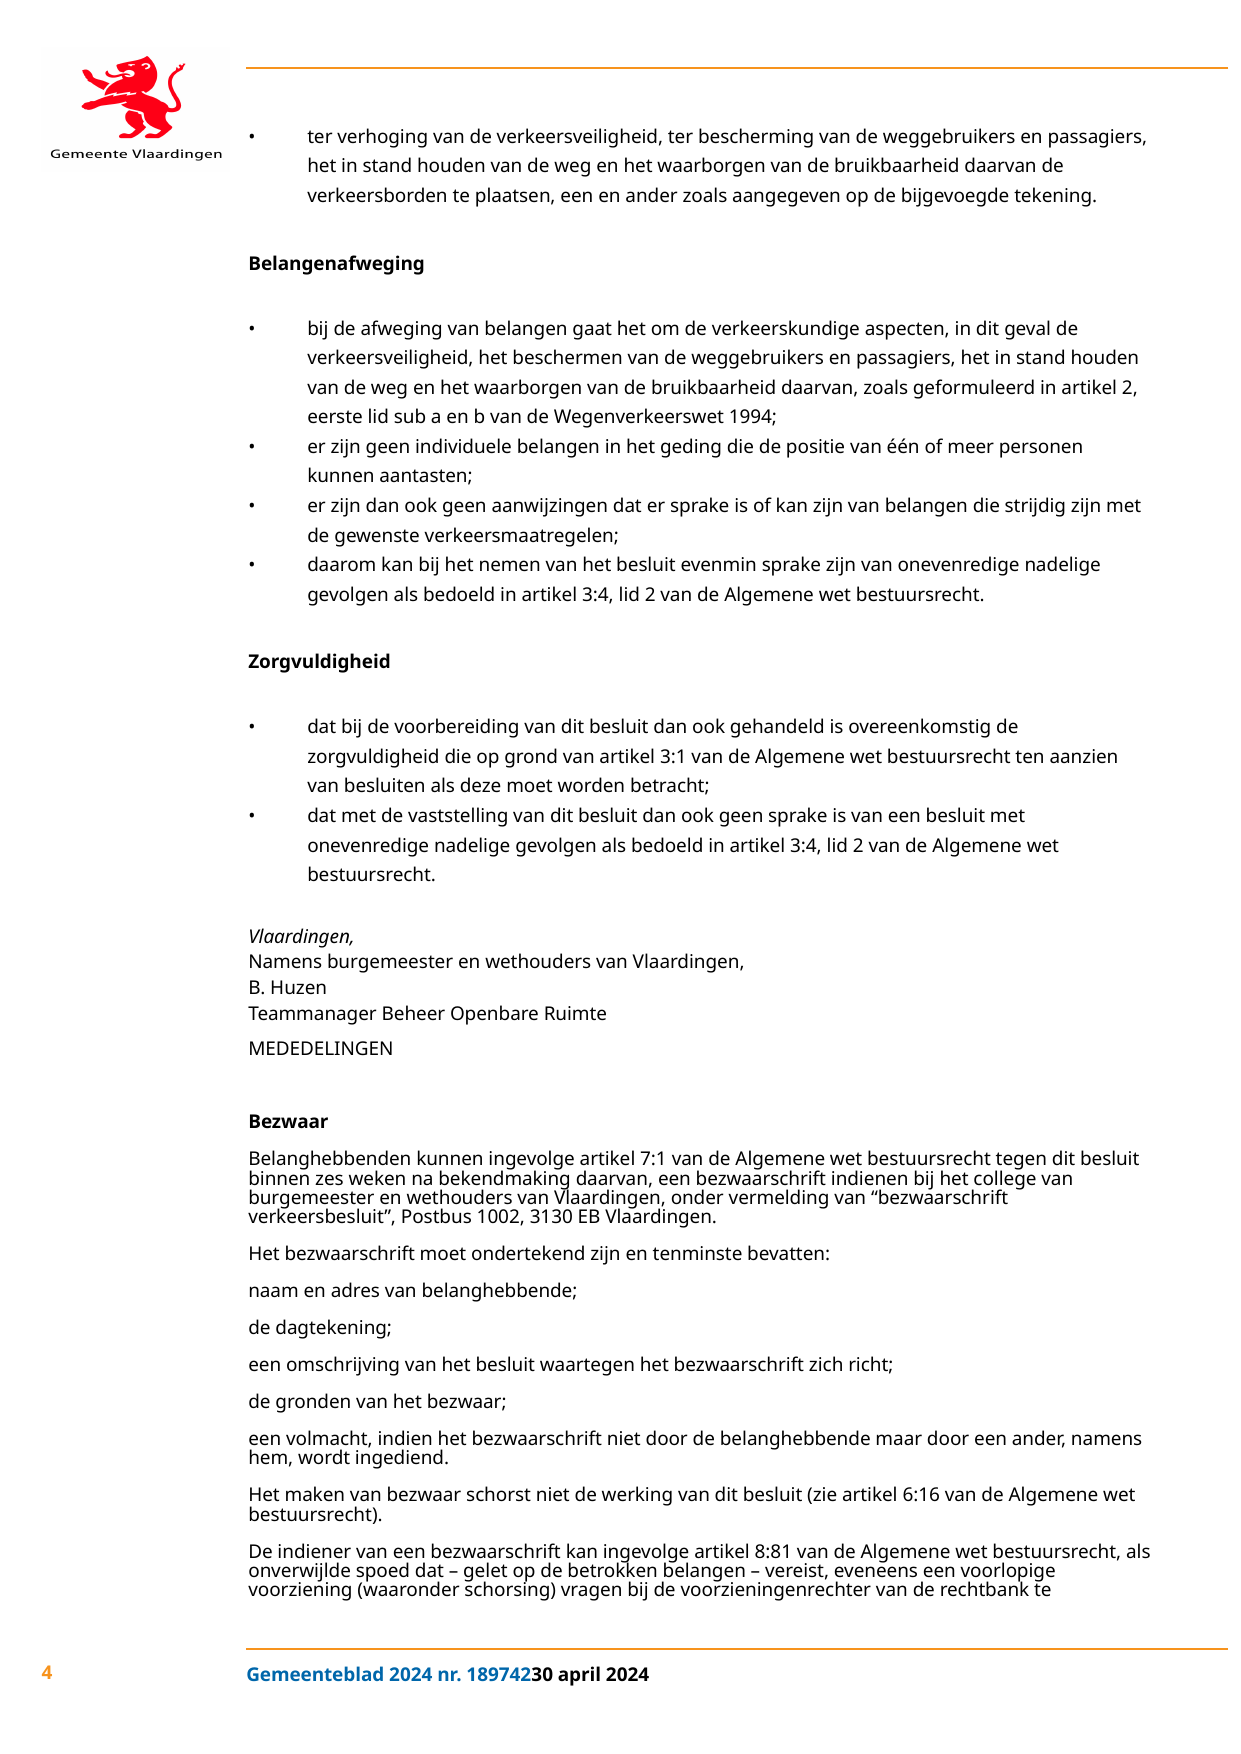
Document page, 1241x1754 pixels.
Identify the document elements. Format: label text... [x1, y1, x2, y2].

text Het bezwaarschrift moet ondertekend zijn en tenminste bevatten: [248, 1245, 1152, 1264]
text een omschrijving van het besluit waartegen het bezwaarschrift zich richt; [248, 1356, 1152, 1375]
text Belanghebbenden kunnen ingevolge artikel 7:1 van de Algemene wet bestuursrecht tegen dit besluit binnen zes weken na bekendmaking daarvan, een bezwaarschrift indienen bij het college van burgemeester en wethouders van Vlaardingen, onder vermelding van “bezwaarschrift verkeersbesluit”, Postbus 1002, 3130 EB Vlaardingen. [248, 1150, 1152, 1227]
text Vlaardingen, [248, 923, 1152, 949]
text MEDEDELINGEN [248, 1039, 1152, 1059]
list dat bij de voorbereiding van dit besluit dan ook gehandeld is overeenkomstig de zorgvuldigheid die op grond van artikel 3:1 van de Algemene wet bestuursrecht ten aanzien van besluiten als deze moet worden betracht; [248, 713, 1152, 798]
list bij de afweging van belangen gaat het om de verkeerskundige aspecten, in dit geval de verkeersveiligheid, het beschermen van de weggebruikers en passagiers, het in stand houden van de weg en het waarborgen van de bruikbaarheid daarvan, zoals geformuleerd in artikel 2, eerste lid sub a en b van de Wegenverkeerswet 1994; [248, 315, 1152, 429]
text B. Huzen [248, 974, 1152, 1000]
list ter verhoging van de verkeersveiligheid, ter bescherming van de weggebruikers en passagiers, het in stand houden van de weg en het waarborgen van de bruikbaarheid daarvan de verkeersborden te plaatsen, een en ander zoals aangegeven op de bijgevoegde tekening. [248, 123, 1152, 208]
text Belangenafweging [248, 250, 1152, 276]
text een volmacht, indien het bezwaarschrift niet door de belanghebbende maar door een ander, namens hem, wordt ingediend. [248, 1430, 1152, 1469]
list dat met de vaststelling van dit besluit dan ook geen sprake is van een besluit met onevenredige nadelige gevolgen als bedoeld in artikel 3:4, lid 2 van de Algemene wet bestuursrecht. [248, 802, 1152, 887]
list er zijn dan ook geen aanwijzingen dat er sprake is of kan zijn van belangen die strijdig zijn met de gewenste verkeersmaatregelen; [248, 492, 1152, 548]
list er zijn geen individuele belangen in het geding die de positie van één of meer personen kunnen aantasten; [248, 433, 1152, 488]
text Teammanager Beheer Openbare Ruimte [248, 1000, 1152, 1026]
text Het maken van bezwaar schorst niet de werking van dit besluit (zie artikel 6:16 van de Algemene wet bestuursrecht). [248, 1486, 1152, 1525]
picture [41, 47, 231, 172]
text naam en adres van belanghebbende; [248, 1282, 1152, 1301]
text Namens burgemeester en wethouders van Vlaardingen, [248, 949, 1152, 974]
text De indiener van een bezwaarschrift kan ingevolge artikel 8:81 van de Algemene wet bestuursrecht, als onverwijlde spoed dat – gelet op de betrokken belangen – vereist, eveneens een voorlopige voorziening (waaronder schorsing) vragen bij de voorzieningenrechter van de rechtbank te [248, 1543, 1152, 1600]
list daarom kan bij het nemen van het besluit evenmin sprake zijn van onevenredige nadelige gevolgen als bedoeld in artikel 3:4, lid 2 van de Algemene wet bestuursrecht. [248, 551, 1152, 607]
text de gronden van het bezwaar; [248, 1393, 1152, 1412]
text Zorgvuldigheid [248, 648, 1152, 674]
text de dagtekening; [248, 1319, 1152, 1338]
text Bezwaar [248, 1113, 1152, 1133]
